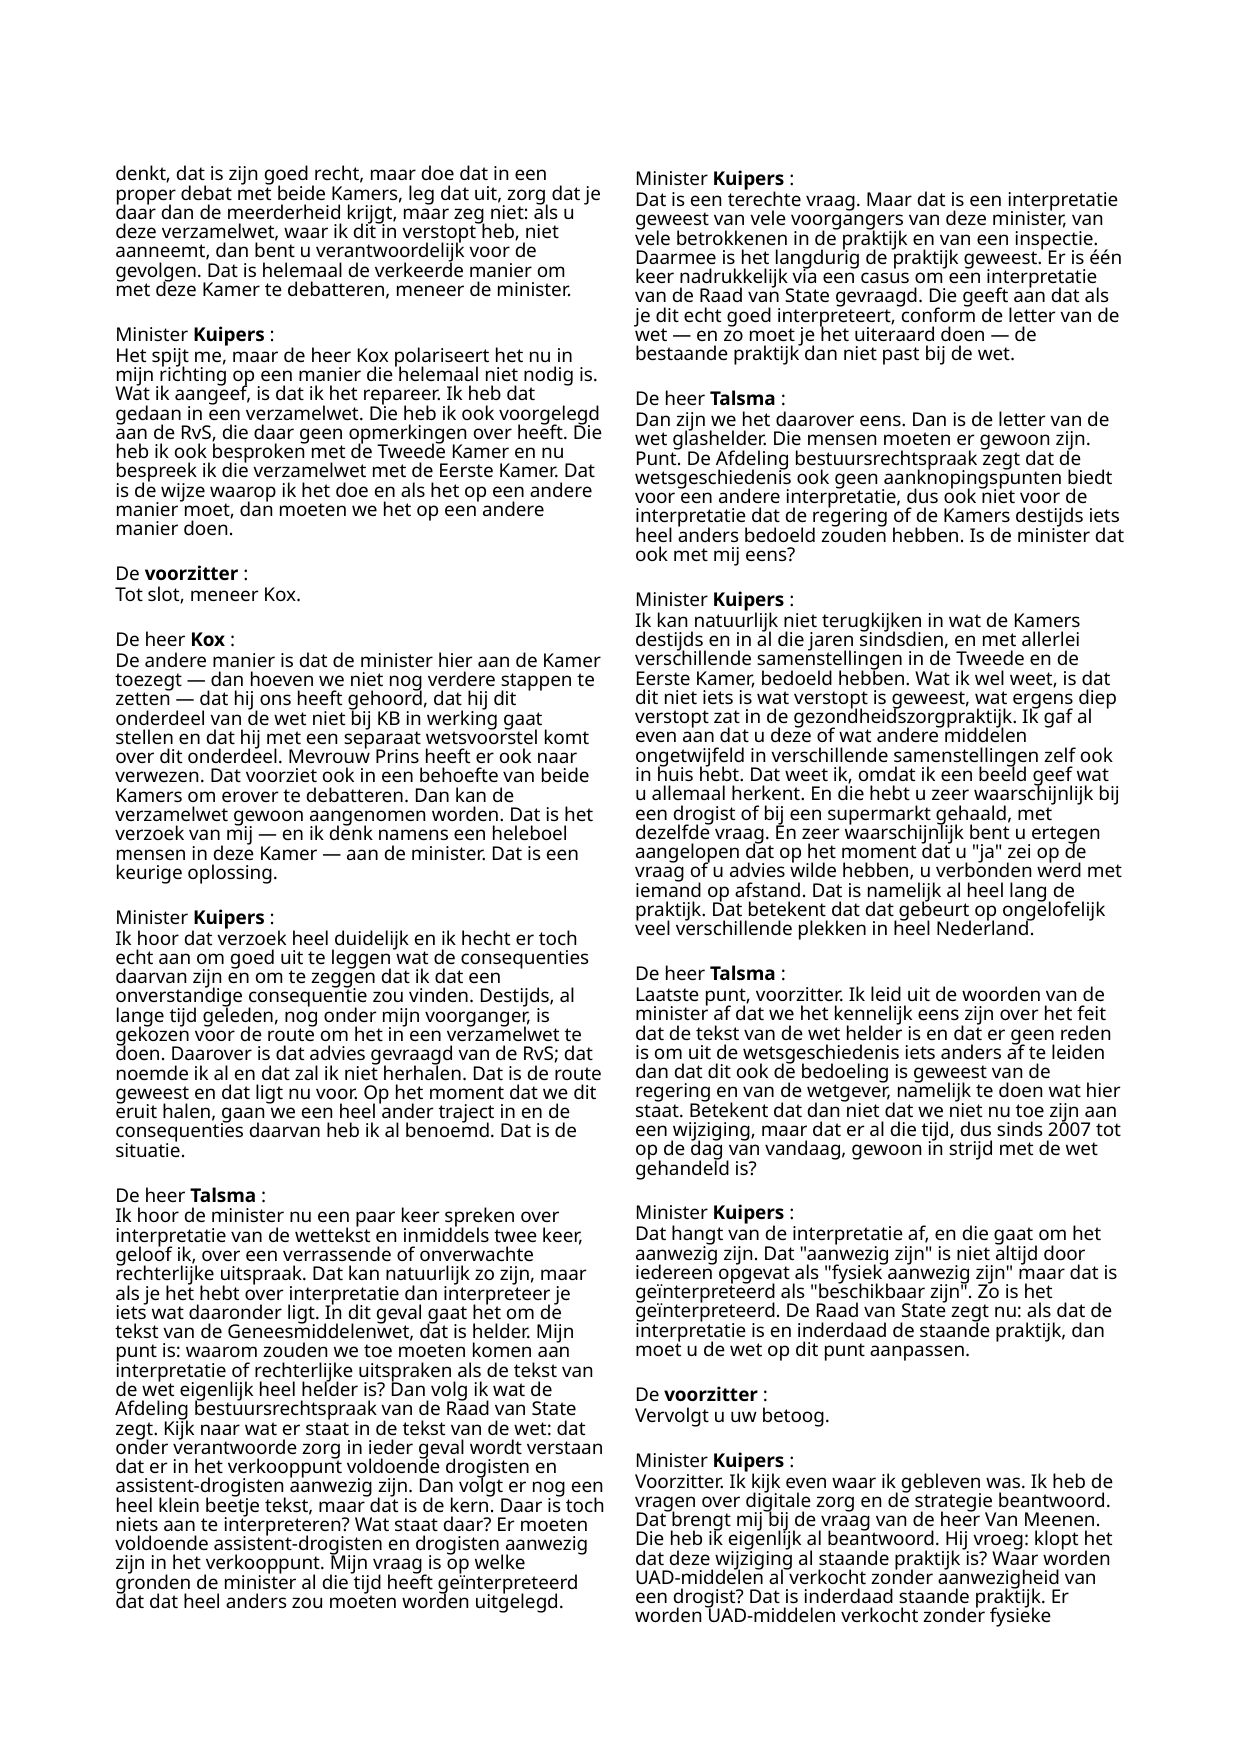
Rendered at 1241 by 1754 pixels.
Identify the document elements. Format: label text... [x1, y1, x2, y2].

text Laatste punt, voorzitter. Ik leid uit de woorden van de minister af dat we het kennelijk eens zijn over het feit dat de tekst van de wet helder is en dat er geen reden is om uit de wetsgeschiedenis iets anders af te leiden dan dat dit ook de bedoeling is geweest van de regering en van de wetgever, namelijk te doen wat hier staat. Betekent dat dan niet dat we niet nu toe zijn aan een wijziging, maar dat er al die tijd, dus sinds 2007 tot op de dag van vandaag, gewoon in strijd met de wet gehandeld is? [635, 986, 1125, 1179]
text Dat is een terechte vraag. Maar dat is een interpretatie geweest van vele voorgangers van deze minister, van vele betrokkenen in de praktijk en van een inspectie. Daarmee is het langdurig de praktijk geweest. Er is één keer nadrukkelijk via een casus om een interpretatie van de Raad van State gevraagd. Die geeft aan dat als je dit echt goed interpreteert, conform de letter van de wet — en zo moet je het uiteraard doen — de bestaande praktijk dan niet past bij de wet. [635, 191, 1125, 364]
text Het spijt me, maar de heer Kox polariseert het nu in mijn richting op een manier die helemaal niet nodig is. Wat ik aangeef, is dat ik het repareer. Ik heb dat gedaan in een verzamelwet. Die heb ik ook voorgelegd aan de RvS, die daar geen opmerkingen over heeft. Die heb ik ook besproken met de Tweede Kamer en nu bespreek ik die verzamelwet met de Eerste Kamer. Dat is de wijze waarop ik het doe en als het op een andere manier moet, dan moeten we het op een andere manier doen. [115, 347, 605, 539]
text Minister Kuipers : [635, 1447, 1125, 1473]
text Ik hoor de minister nu een paar keer spreken over interpretatie van de wettekst en inmiddels twee keer, geloof ik, over een verrassende of onverwachte rechterlijke uitspraak. Dat kan natuurlijk zo zijn, maar als je het hebt over interpretatie dan interpreteer je iets wat daaronder ligt. In dit geval gaat het om de tekst van de Geneesmiddelenwet, dat is helder. Mijn punt is: waarom zouden we toe moeten komen aan interpretatie of rechterlijke uitspraken als de tekst van de wet eigenlijk heel helder is? Dan volg ik wat de Afdeling bestuursrechtspraak van de Raad van State zegt. Kijk naar wat er staat in de tekst van de wet: dat onder verantwoorde zorg in ieder geval wordt verstaan dat er in het verkooppunt voldoende drogisten en assistent-drogisten aanwezig zijn. Dan volgt er nog een heel klein beetje tekst, maar dat is de kern. Daar is toch niets aan te interpreteren? Wat staat daar? Er moeten voldoende assistent-drogisten en drogisten aanwezig zijn in het verkooppunt. Mijn vraag is op welke gronden de minister al die tijd heeft geïnterpreteerd dat dat heel anders zou moeten worden uitgelegd. [115, 1207, 605, 1612]
text Minister Kuipers : [115, 321, 605, 347]
text De heer Talsma : [635, 385, 1125, 411]
text Minister Kuipers : [635, 165, 1125, 191]
text denkt, dat is zijn goed recht, maar doe dat in een proper debat met beide Kamers, leg dat uit, zorg dat je daar dan de meerderheid krijgt, maar zeg niet: als u deze verzamelwet, waar ik dit in verstopt heb, niet aanneemt, dan bent u verantwoordelijk voor de gevolgen. Dat is helemaal de verkeerde manier om met deze Kamer te debatteren, meneer de minister. [115, 165, 605, 300]
text Minister Kuipers : [635, 1199, 1125, 1225]
text De heer Talsma : [635, 960, 1125, 986]
text Minister Kuipers : [115, 904, 605, 930]
text Ik hoor dat verzoek heel duidelijk en ik hecht er toch echt aan om goed uit te leggen wat de consequenties daarvan zijn en om te zeggen dat ik dat een onverstandige consequentie zou vinden. Destijds, al lange tijd geleden, nog onder mijn voorganger, is gekozen voor de route om het in een verzamelwet te doen. Daarover is dat advies gevraagd van de RvS; dat noemde ik al en dat zal ik niet herhalen. Dat is de route geweest en dat ligt nu voor. Op het moment dat we dit eruit halen, gaan we een heel ander traject in en de consequenties daarvan heb ik al benoemd. Dat is de situatie. [115, 930, 605, 1161]
text Voorzitter. Ik kijk even waar ik gebleven was. Ik heb de vragen over digitale zorg en de strategie beantwoord. Dat brengt mij bij de vraag van de heer Van Meenen. Die heb ik eigenlijk al beantwoord. Hij vroeg: klopt het dat deze wijziging al staande praktijk is? Waar worden UAD-middelen al verkocht zonder aanwezigheid van een drogist? Dat is inderdaad staande praktijk. Er worden UAD-middelen verkocht zonder fysieke [635, 1473, 1125, 1627]
text Ik kan natuurlijk niet terugkijken in wat de Kamers destijds en in al die jaren sindsdien, en met allerlei verschillende samenstellingen in de Tweede en de Eerste Kamer, bedoeld hebben. Wat ik wel weet, is dat dit niet iets is wat verstopt is geweest, wat ergens diep verstopt zat in de gezondheidszorgpraktijk. Ik gaf al even aan dat u deze of wat andere middelen ongetwijfeld in verschillende samenstellingen zelf ook in huis hebt. Dat weet ik, omdat ik een beeld geef wat u allemaal herkent. En die hebt u zeer waarschijnlijk bij een drogist of bij een supermarkt gehaald, met dezelfde vraag. En zeer waarschijnlijk bent u ertegen aangelopen dat op het moment dat u "ja" zei op de vraag of u advies wilde hebben, u verbonden werd met iemand op afstand. Dat is namelijk al heel lang de praktijk. Dat betekent dat dat gebeurt op ongelofelijk veel verschillende plekken in heel Nederland. [635, 612, 1125, 939]
text De andere manier is dat de minister hier aan de Kamer toezegt — dan hoeven we niet nog verdere stappen te zetten — dat hij ons heeft gehoord, dat hij dit onderdeel van de wet niet bij KB in werking gaat stellen en dat hij met een separaat wetsvoorstel komt over dit onderdeel. Mevrouw Prins heeft er ook naar verwezen. Dat voorziet ook in een behoefte van beide Kamers om erover te debatteren. Dan kan de verzamelwet gewoon aangenomen worden. Dat is het verzoek van mij — en ik denk namens een heleboel mensen in deze Kamer — aan de minister. Dat is een keurige oplossing. [115, 652, 605, 883]
text De heer Kox : [115, 626, 605, 652]
text Tot slot, meneer Kox. [115, 586, 605, 605]
text Dat hangt van de interpretatie af, en die gaat om het aanwezig zijn. Dat "aanwezig zijn" is niet altijd door iedereen opgevat als "fysiek aanwezig zijn" maar dat is geïnterpreteerd als "beschikbaar zijn". Zo is het geïnterpreteerd. De Raad van State zegt nu: als dat de interpretatie is en inderdaad de staande praktijk, dan moet u de wet op dit punt aanpassen. [635, 1225, 1125, 1360]
text Vervolgt u uw betoog. [635, 1407, 1125, 1426]
text Minister Kuipers : [635, 586, 1125, 612]
text De heer Talsma : [115, 1182, 605, 1207]
text Dan zijn we het daarover eens. Dan is de letter van de wet glashelder. Die mensen moeten er gewoon zijn. Punt. De Afdeling bestuursrechtspraak zegt dat de wetsgeschiedenis ook geen aanknopingspunten biedt voor een andere interpretatie, dus ook niet voor de interpretatie dat de regering of de Kamers destijds iets heel anders bedoeld zouden hebben. Is de minister dat ook met mij eens? [635, 411, 1125, 565]
text De voorzitter : [115, 560, 605, 586]
text De voorzitter : [635, 1381, 1125, 1407]
